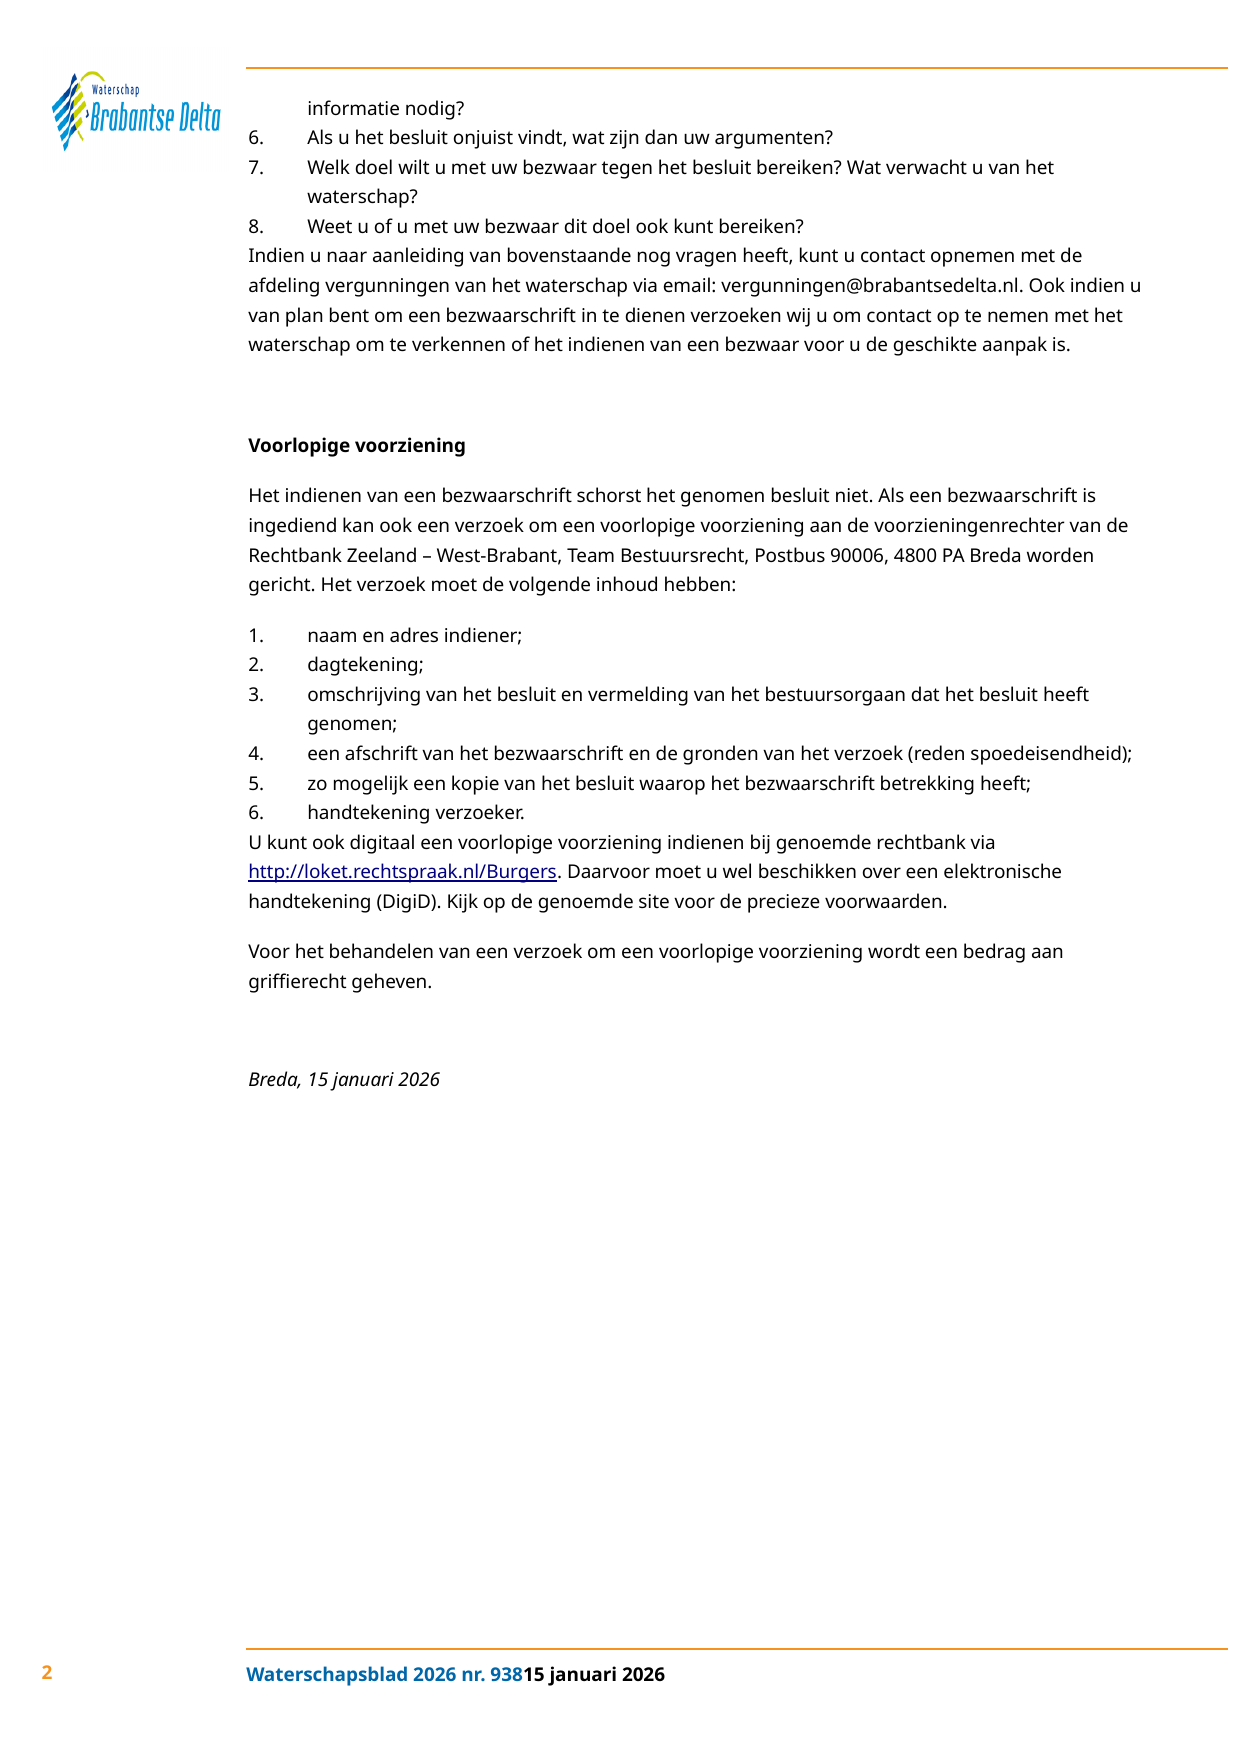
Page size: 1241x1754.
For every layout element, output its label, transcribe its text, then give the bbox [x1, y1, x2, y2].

list een afschrift van het bezwaarschrift en de gronden van het verzoek (reden spoedeisendheid); [248, 740, 1152, 766]
list Als u het besluit onjuist vindt, wat zijn dan uw argumenten? [248, 124, 1152, 150]
text Voorlopige voorziening [248, 432, 1152, 458]
list omschrijving van het besluit en vermelding van het bestuursorgaan dat het besluit heeft genomen; [248, 681, 1152, 736]
picture [41, 47, 231, 172]
list dagtekening; [248, 651, 1152, 677]
text Het indienen van een bezwaarschrift schorst het genomen besluit niet. Als een bezwaarschrift is ingediend kan ook een verzoek om een voorlopige voorziening aan de voorzieningenrechter van de Rechtbank Zeeland – West-Brabant, Team Bestuursrecht, Postbus 90006, 4800 PA Breda worden gericht. Het verzoek moet de volgende inhoud hebben: [248, 483, 1152, 597]
text Breda, 15 januari 2026 [248, 1066, 1152, 1092]
list naam en adres indiener; [248, 622, 1152, 648]
list Weet u of u met uw bezwaar dit doel ook kunt bereiken? [248, 213, 1152, 239]
list zo mogelijk een kopie van het besluit waarop het bezwaarschrift betrekking heeft; [248, 770, 1152, 796]
text Voor het behandelen van een verzoek om een voorlopige voorziening wordt een bedrag aan griffierecht geheven. [248, 938, 1152, 994]
text Indien u naar aanleiding van bovenstaande nog vragen heeft, kunt u contact opnemen met de afdeling vergunningen van het waterschap via email: vergunningen@brabantsedelta.nl. Ook indien u van plan bent om een bezwaarschrift in te dienen verzoeken wij u om contact op te nemen met het waterschap om te verkennen of het indienen van een bezwaar voor u de geschikte aanpak is. [248, 243, 1152, 357]
list informatie nodig? [248, 95, 1152, 121]
list Welk doel wilt u met uw bezwaar tegen het besluit bereiken? Wat verwacht u van het waterschap? [248, 154, 1152, 209]
text U kunt ook digitaal een voorlopige voorziening indienen bij genoemde rechtbank via http://loket.rechtspraak.nl/Burgers. Daarvoor moet u wel beschikken over een elektronische handtekening (DigiD). Kijk op de genoemde site voor de precieze voorwaarden. [248, 829, 1152, 914]
list handtekening verzoeker. [248, 799, 1152, 825]
